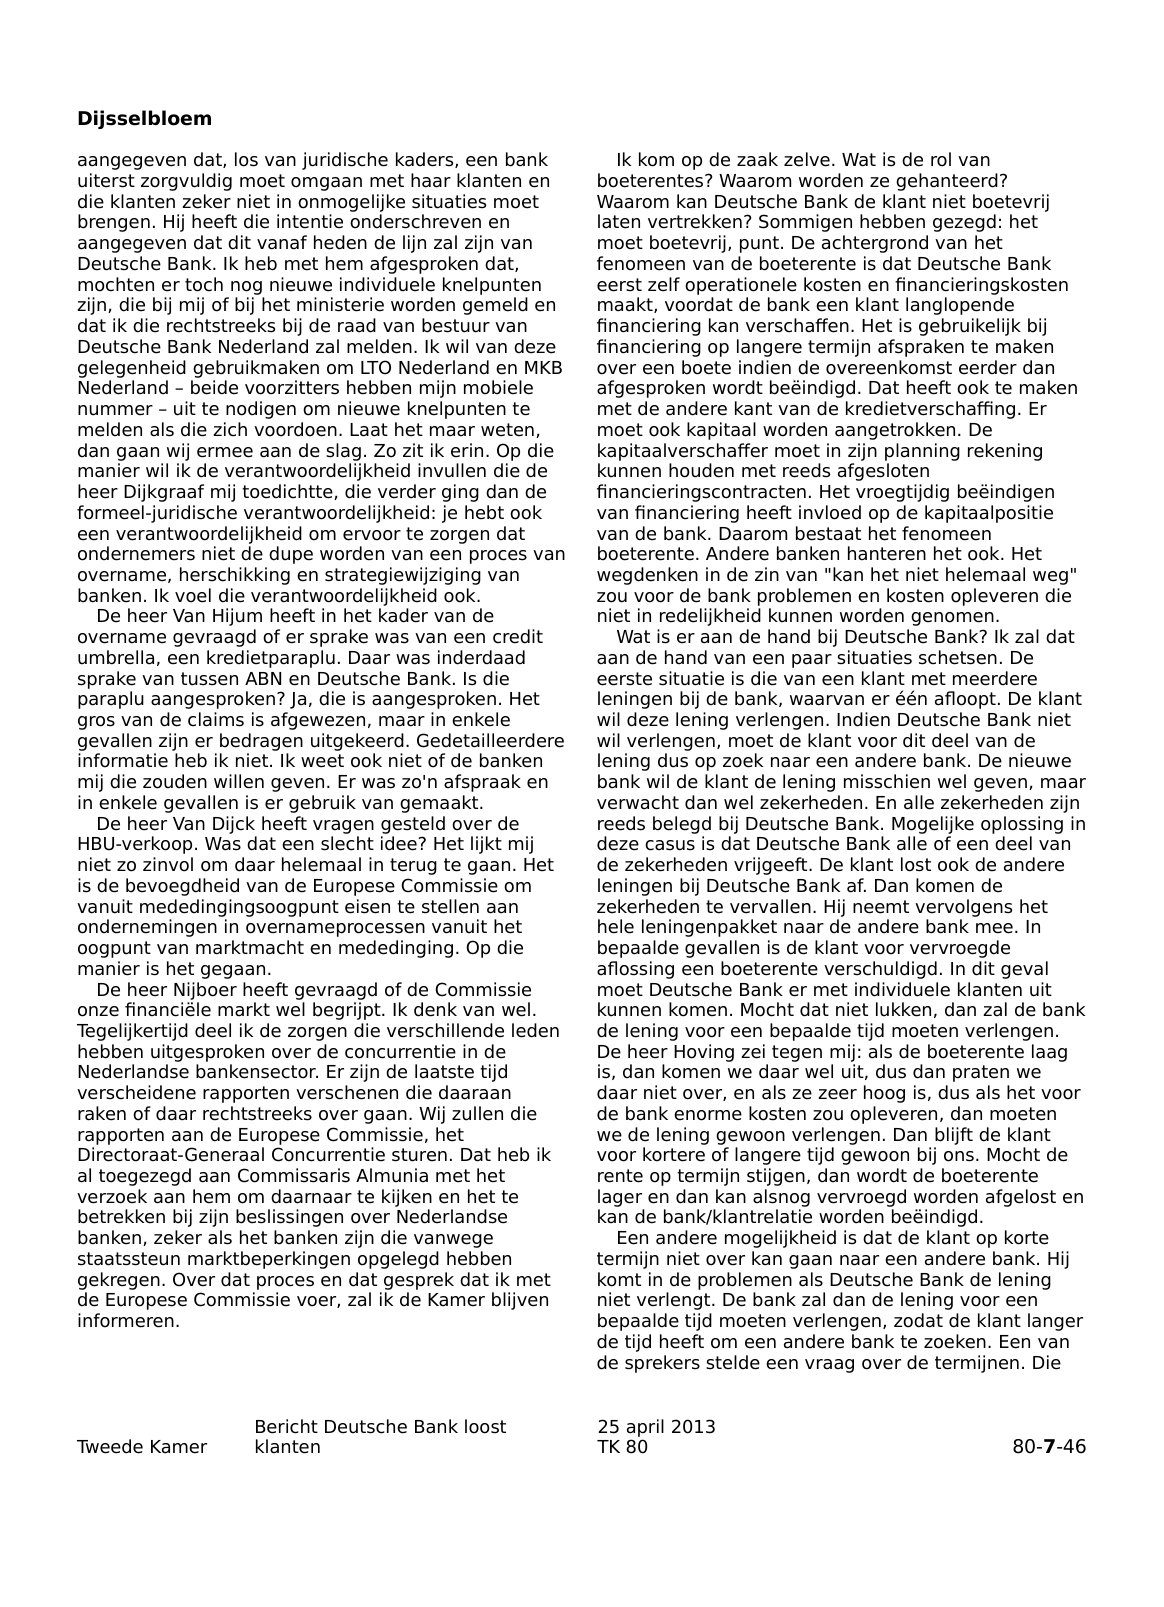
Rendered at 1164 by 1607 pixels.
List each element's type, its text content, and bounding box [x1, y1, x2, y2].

text Een andere mogelijkheid is dat de klant op korte termijn niet over kan gaan naar een andere bank. Hij komt in de problemen als Deutsche Bank de lening niet verlengt. De bank zal dan de lening voor een bepaalde tijd moeten verlengen, zodat de klant langer de tijd heeft om een andere bank te zoeken. Een van de sprekers stelde een vraag over de termijnen. Die [596, 1228, 1087, 1373]
text De heer Nijboer heeft gevraagd of de Commissie onze financiële markt wel begrijpt. Ik denk van wel. Tegelijkertijd deel ik de zorgen die verschillende leden hebben uitgesproken over de concurrentie in de Nederlandse bankensector. Er zijn de laatste tijd verscheidene rapporten verschenen die daaraan raken of daar rechtstreeks over gaan. Wij zullen die rapporten aan de Europese Commissie, het Directoraat-Generaal Concurrentie sturen. Dat heb ik al toegezegd aan Commissaris Almunia met het verzoek aan hem om daarnaar te kijken en het te betrekken bij zijn beslissingen over Nederlandse banken, zeker als het banken zijn die vanwege staatssteun marktbeperkingen opgelegd hebben gekregen. Over dat proces en dat gesprek dat ik met de Europese Commissie voer, zal ik de Kamer blijven informeren. [77, 979, 567, 1332]
text Ik kom op de zaak zelve. Wat is de rol van boeterentes? Waarom worden ze gehanteerd? Waarom kan Deutsche Bank de klant niet boetevrij laten vertrekken? Sommigen hebben gezegd: het moet boetevrij, punt. De achtergrond van het fenomeen van de boeterente is dat Deutsche Bank eerst zelf operationele kosten en financieringskosten maakt, voordat de bank een klant langlopende financiering kan verschaffen. Het is gebruikelijk bij financiering op langere termijn afspraken te maken over een boete indien de overeenkomst eerder dan afgesproken wordt beëindigd. Dat heeft ook te maken met de andere kant van de kredietverschaffing. Er moet ook kapitaal worden aangetrokken. De kapitaalverschaffer moet in zijn planning rekening kunnen houden met reeds afgesloten financieringscontracten. Het vroegtijdig beëindigen van financiering heeft invloed op de kapitaalpositie van de bank. Daarom bestaat het fenomeen boeterente. Andere banken hanteren het ook. Het wegdenken in de zin van "kan het niet helemaal weg" zou voor de bank problemen en kosten opleveren die niet in redelijkheid kunnen worden genomen. [596, 150, 1087, 627]
text De heer Van Dijck heeft vragen gesteld over de HBU-verkoop. Was dat een slecht idee? Het lijkt mij niet zo zinvol om daar helemaal in terug te gaan. Het is de bevoegdheid van de Europese Commissie om vanuit mededingingsoogpunt eisen te stellen aan ondernemingen in overnameprocessen vanuit het oogpunt van marktmacht en mededinging. Op die manier is het gegaan. [77, 813, 567, 979]
text Wat is er aan de hand bij Deutsche Bank? Ik zal dat aan de hand van een paar situaties schetsen. De eerste situatie is die van een klant met meerdere leningen bij de bank, waarvan er één afloopt. De klant wil deze lening verlengen. Indien Deutsche Bank niet wil verlengen, moet de klant voor dit deel van de lening dus op zoek naar een andere bank. De nieuwe bank wil de klant de lening misschien wel geven, maar verwacht dan wel zekerheden. En alle zekerheden zijn reeds belegd bij Deutsche Bank. Mogelijke oplossing in deze casus is dat Deutsche Bank alle of een deel van de zekerheden vrijgeeft. De klant lost ook de andere leningen bij Deutsche Bank af. Dan komen de zekerheden te vervallen. Hij neemt vervolgens het hele leningenpakket naar de andere bank mee. In bepaalde gevallen is de klant voor vervroegde aflossing een boeterente verschuldigd. In dit geval moet Deutsche Bank er met individuele klanten uit kunnen komen. Mocht dat niet lukken, dan zal de bank de lening voor een bepaalde tijd moeten verlengen. De heer Hoving zei tegen mij: als de boeterente laag is, dan komen we daar wel uit, dus dan praten we daar niet over, en als ze zeer hoog is, dus als het voor de bank enorme kosten zou opleveren, dan moeten we de lening gewoon verlengen. Dan blijft de klant voor kortere of langere tijd gewoon bij ons. Mocht de rente op termijn stijgen, dan wordt de boeterente lager en dan kan alsnog vervroegd worden afgelost en kan de bank/klantrelatie worden beëindigd. [596, 627, 1087, 1228]
text aangegeven dat, los van juridische kaders, een bank uiterst zorgvuldig moet omgaan met haar klanten en die klanten zeker niet in onmogelijke situaties moet brengen. Hij heeft die intentie onderschreven en aangegeven dat dit vanaf heden de lijn zal zijn van Deutsche Bank. Ik heb met hem afgesproken dat, mochten er toch nog nieuwe individuele knelpunten zijn, die bij mij of bij het ministerie worden gemeld en dat ik die rechtstreeks bij de raad van bestuur van Deutsche Bank Nederland zal melden. Ik wil van deze gelegenheid gebruikmaken om LTO Nederland en MKB Nederland – beide voorzitters hebben mijn mobiele nummer – uit te nodigen om nieuwe knelpunten te melden als die zich voordoen. Laat het maar weten, dan gaan wij ermee aan de slag. Zo zit ik erin. Op die manier wil ik de verantwoordelijkheid invullen die de heer Dijkgraaf mij toedichtte, die verder ging dan de formeel-juridische verantwoordelijkheid: je hebt ook een verantwoordelijkheid om ervoor te zorgen dat ondernemers niet de dupe worden van een proces van overname, herschikking en strategiewijziging van banken. Ik voel die verantwoordelijkheid ook. [77, 150, 567, 606]
text De heer Van Hijum heeft in het kader van de overname gevraagd of er sprake was van een credit umbrella, een kredietparaplu. Daar was inderdaad sprake van tussen ABN en Deutsche Bank. Is die paraplu aangesproken? Ja, die is aangesproken. Het gros van de claims is afgewezen, maar in enkele gevallen zijn er bedragen uitgekeerd. Gedetailleerdere informatie heb ik niet. Ik weet ook niet of de banken mij die zouden willen geven. Er was zo'n afspraak en in enkele gevallen is er gebruik van gemaakt. [77, 606, 567, 813]
